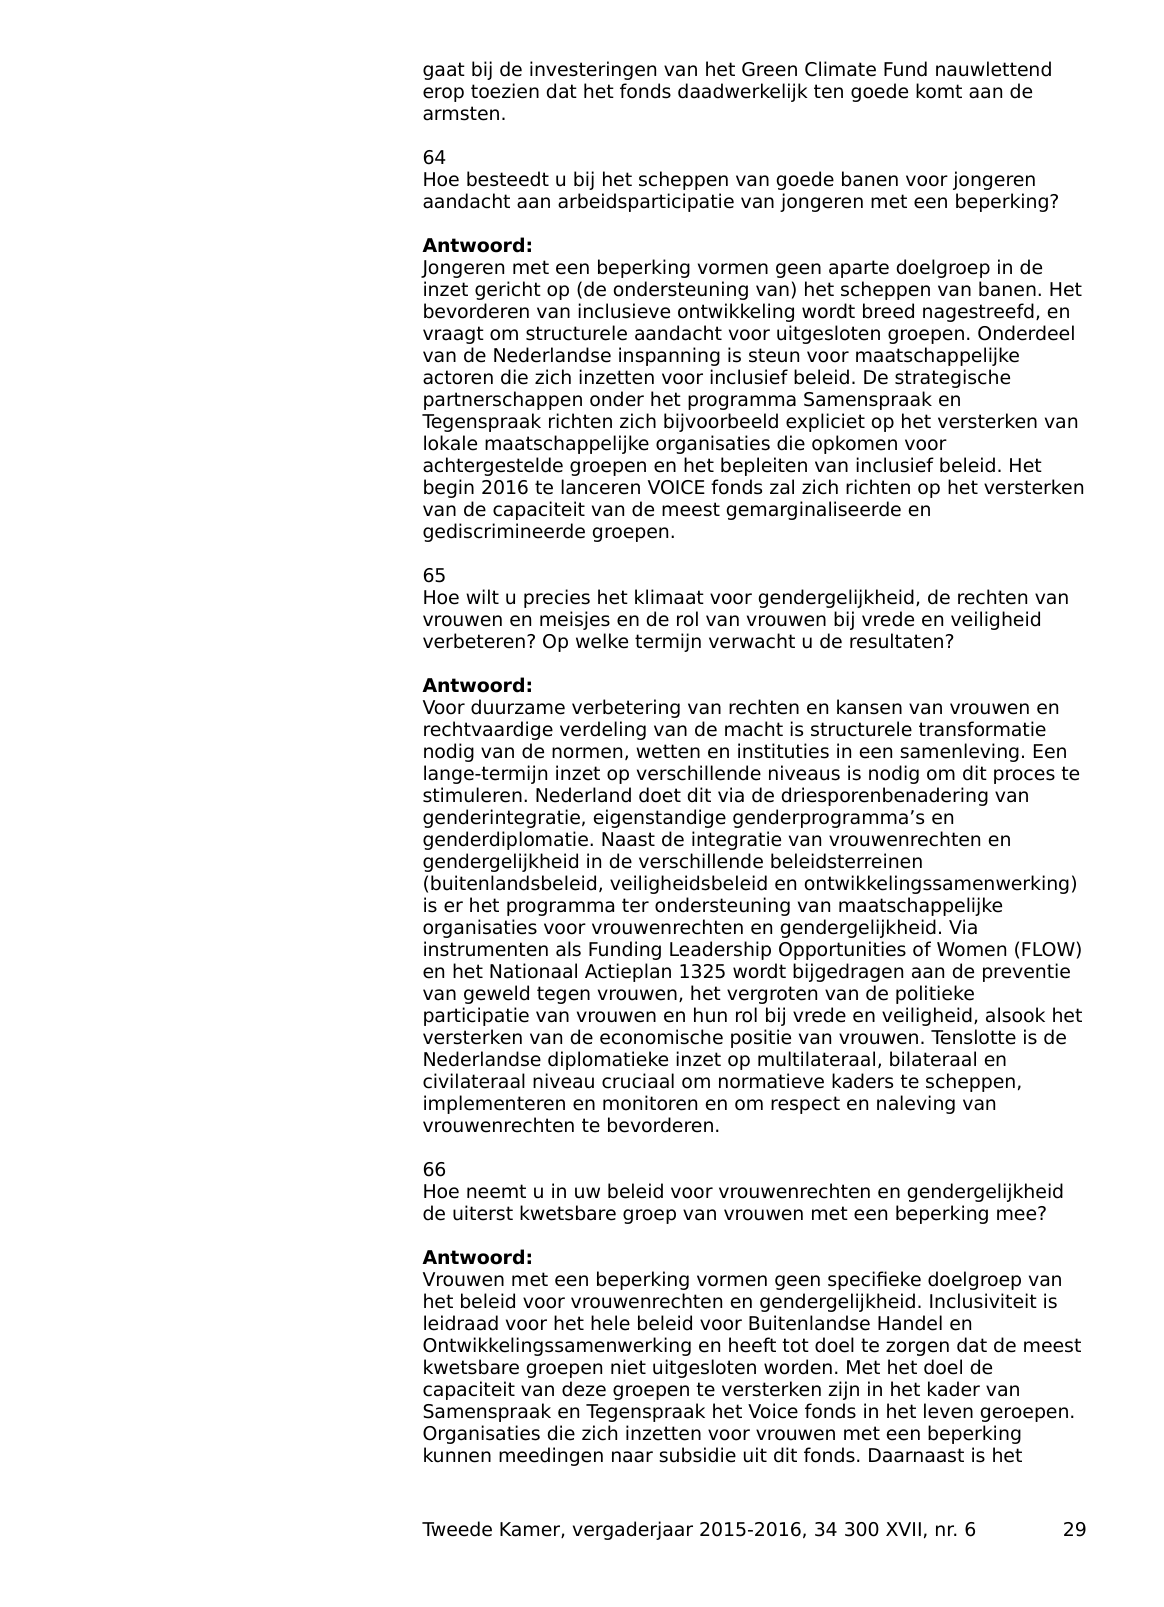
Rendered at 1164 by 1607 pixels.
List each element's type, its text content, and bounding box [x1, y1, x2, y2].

text Hoe wilt u precies het klimaat voor gendergelijkheid, de rechten van vrouwen en meisjes en de rol van vrouwen bij vrede en veiligheid verbeteren? Op welke termijn verwacht u de resultaten? [422, 587, 1087, 653]
text 65 [422, 565, 1087, 587]
text Antwoord: [422, 235, 1087, 257]
text Voor duurzame verbetering van rechten en kansen van vrouwen en rechtvaardige verdeling van de macht is structurele transformatie nodig van de normen, wetten en instituties in een samenleving. Een lange-termijn inzet op verschillende niveaus is nodig om dit proces te stimuleren. Nederland doet dit via de driesporenbenadering van genderintegratie, eigenstandige genderprogramma’s en genderdiplomatie. Naast de integratie van vrouwenrechten en gendergelijkheid in de verschillende beleidsterreinen (buitenlandsbeleid, veiligheidsbeleid en ontwikkelingssamenwerking) is er het programma ter ondersteuning van maatschappelijke organisaties voor vrouwenrechten en gendergelijkheid. Via instrumenten als Funding Leadership Opportunities of Women (FLOW) en het Nationaal Actieplan 1325 wordt bijgedragen aan de preventie van geweld tegen vrouwen, het vergroten van de politieke participatie van vrouwen en hun rol bij vrede en veiligheid, alsook het versterken van de economische positie van vrouwen. Tenslotte is de Nederlandse diplomatieke inzet op multilateraal, bilateraal en civilateraal niveau cruciaal om normatieve kaders te scheppen, implementeren en monitoren en om respect en naleving van vrouwenrechten te bevorderen. [422, 697, 1087, 1137]
text Antwoord: [422, 1247, 1087, 1269]
text Hoe neemt u in uw beleid voor vrouwenrechten en gendergelijkheid de uiterst kwetsbare groep van vrouwen met een beperking mee? [422, 1181, 1087, 1225]
text Antwoord: [422, 675, 1087, 697]
text gaat bij de investeringen van het Green Climate Fund nauwlettend erop toezien dat het fonds daadwerkelijk ten goede komt aan de armsten. [422, 59, 1087, 125]
text 64 [422, 147, 1087, 169]
text Jongeren met een beperking vormen geen aparte doelgroep in de inzet gericht op (de ondersteuning van) het scheppen van banen. Het bevorderen van inclusieve ontwikkeling wordt breed nagestreefd, en vraagt om structurele aandacht voor uitgesloten groepen. Onderdeel van de Nederlandse inspanning is steun voor maatschappelijke actoren die zich inzetten voor inclusief beleid. De strategische partnerschappen onder het programma Samenspraak en Tegenspraak richten zich bijvoorbeeld expliciet op het versterken van lokale maatschappelijke organisaties die opkomen voor achtergestelde groepen en het bepleiten van inclusief beleid. Het begin 2016 te lanceren VOICE fonds zal zich richten op het versterken van de capaciteit van de meest gemarginaliseerde en gediscrimineerde groepen. [422, 257, 1087, 543]
text Hoe besteedt u bij het scheppen van goede banen voor jongeren aandacht aan arbeidsparticipatie van jongeren met een beperking? [422, 169, 1087, 213]
text Vrouwen met een beperking vormen geen specifieke doelgroep van het beleid voor vrouwenrechten en gendergelijkheid. Inclusiviteit is leidraad voor het hele beleid voor Buitenlandse Handel en Ontwikkelingssamenwerking en heeft tot doel te zorgen dat de meest kwetsbare groepen niet uitgesloten worden. Met het doel de capaciteit van deze groepen te versterken zijn in het kader van Samenspraak en Tegenspraak het Voice fonds in het leven geroepen. Organisaties die zich inzetten voor vrouwen met een beperking kunnen meedingen naar subsidie uit dit fonds. Daarnaast is het [422, 1269, 1087, 1467]
text 66 [422, 1159, 1087, 1181]
